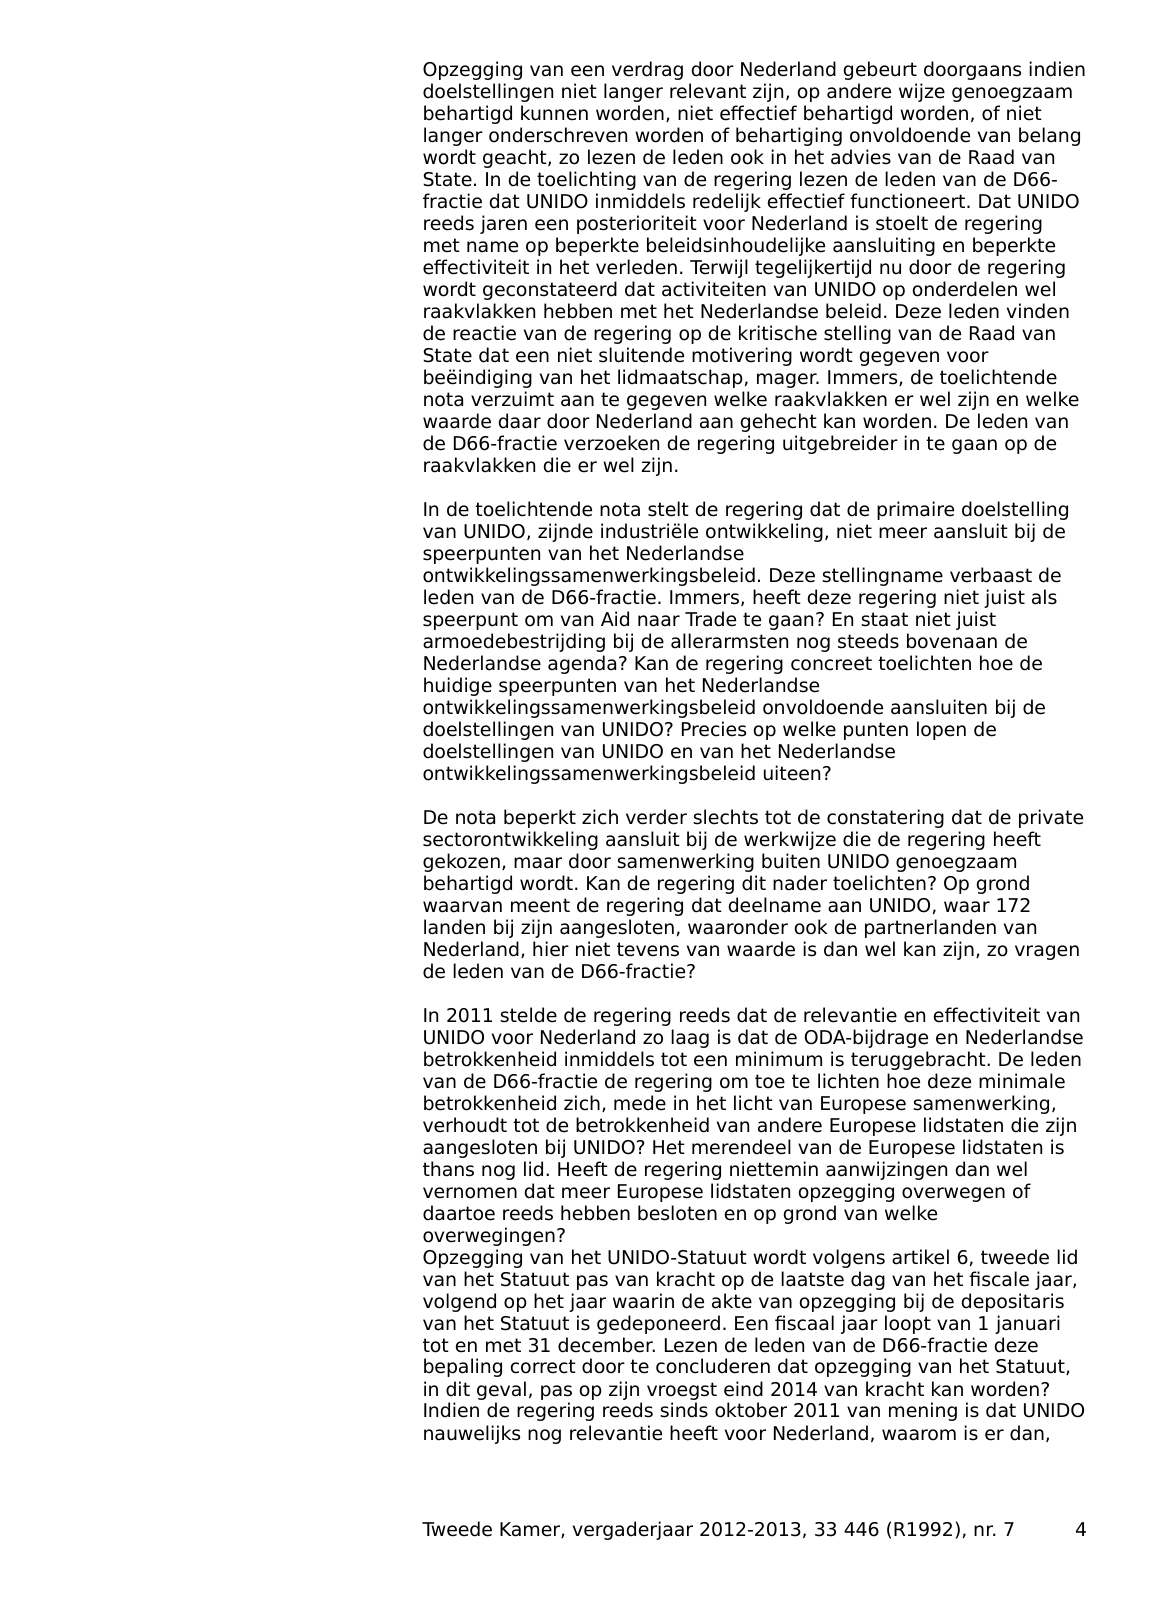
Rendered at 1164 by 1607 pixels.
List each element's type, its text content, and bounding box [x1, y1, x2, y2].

text In 2011 stelde de regering reeds dat de relevantie en effectiviteit van UNIDO voor Nederland zo laag is dat de ODA-bijdrage en Nederlandse betrokkenheid inmiddels tot een minimum is teruggebracht. De leden van de D66-fractie de regering om toe te lichten hoe deze minimale betrokkenheid zich, mede in het licht van Europese samenwerking, verhoudt tot de betrokkenheid van andere Europese lidstaten die zijn aangesloten bij UNIDO? Het merendeel van de Europese lidstaten is thans nog lid. Heeft de regering niettemin aanwijzingen dan wel vernomen dat meer Europese lidstaten opzegging overwegen of daartoe reeds hebben besloten en op grond van welke overwegingen? [422, 1005, 1087, 1247]
text De nota beperkt zich verder slechts tot de constatering dat de private sectorontwikkeling aansluit bij de werkwijze die de regering heeft gekozen, maar door samenwerking buiten UNIDO genoegzaam behartigd wordt. Kan de regering dit nader toelichten? Op grond waarvan meent de regering dat deelname aan UNIDO, waar 172 landen bij zijn aangesloten, waaronder ook de partnerlanden van Nederland, hier niet tevens van waarde is dan wel kan zijn, zo vragen de leden van de D66-fractie? [422, 807, 1087, 983]
text In de toelichtende nota stelt de regering dat de primaire doelstelling van UNIDO, zijnde industriële ontwikkeling, niet meer aansluit bij de speerpunten van het Nederlandse ontwikkelingssamenwerkingsbeleid. Deze stellingname verbaast de leden van de D66-fractie. Immers, heeft deze regering niet juist als speerpunt om van Aid naar Trade te gaan? En staat niet juist armoedebestrijding bij de allerarmsten nog steeds bovenaan de Nederlandse agenda? Kan de regering concreet toelichten hoe de huidige speerpunten van het Nederlandse ontwikkelingssamenwerkingsbeleid onvoldoende aansluiten bij de doelstellingen van UNIDO? Precies op welke punten lopen de doelstellingen van UNIDO en van het Nederlandse ontwikkelingssamenwerkingsbeleid uiteen? [422, 499, 1087, 784]
text Opzegging van een verdrag door Nederland gebeurt doorgaans indien doelstellingen niet langer relevant zijn, op andere wijze genoegzaam behartigd kunnen worden, niet effectief behartigd worden, of niet langer onderschreven worden of behartiging onvoldoende van belang wordt geacht, zo lezen de leden ook in het advies van de Raad van State. In de toelichting van de regering lezen de leden van de D66-fractie dat UNIDO inmiddels redelijk effectief functioneert. Dat UNIDO reeds jaren een posterioriteit voor Nederland is stoelt de regering met name op beperkte beleidsinhoudelijke aansluiting en beperkte effectiviteit in het verleden. Terwijl tegelijkertijd nu door de regering wordt geconstateerd dat activiteiten van UNIDO op onderdelen wel raakvlakken hebben met het Nederlandse beleid. Deze leden vinden de reactie van de regering op de kritische stelling van de Raad van State dat een niet sluitende motivering wordt gegeven voor beëindiging van het lidmaatschap, mager. Immers, de toelichtende nota verzuimt aan te gegeven welke raakvlakken er wel zijn en welke waarde daar door Nederland aan gehecht kan worden. De leden van de D66-fractie verzoeken de regering uitgebreider in te gaan op de raakvlakken die er wel zijn. [422, 59, 1087, 477]
text Opzegging van het UNIDO-Statuut wordt volgens artikel 6, tweede lid van het Statuut pas van kracht op de laatste dag van het fiscale jaar, volgend op het jaar waarin de akte van opzegging bij de depositaris van het Statuut is gedeponeerd. Een fiscaal jaar loopt van 1 januari tot en met 31 december. Lezen de leden van de D66-fractie deze bepaling correct door te concluderen dat opzegging van het Statuut, in dit geval, pas op zijn vroegst eind 2014 van kracht kan worden? Indien de regering reeds sinds oktober 2011 van mening is dat UNIDO nauwelijks nog relevantie heeft voor Nederland, waarom is er dan, [422, 1247, 1087, 1444]
